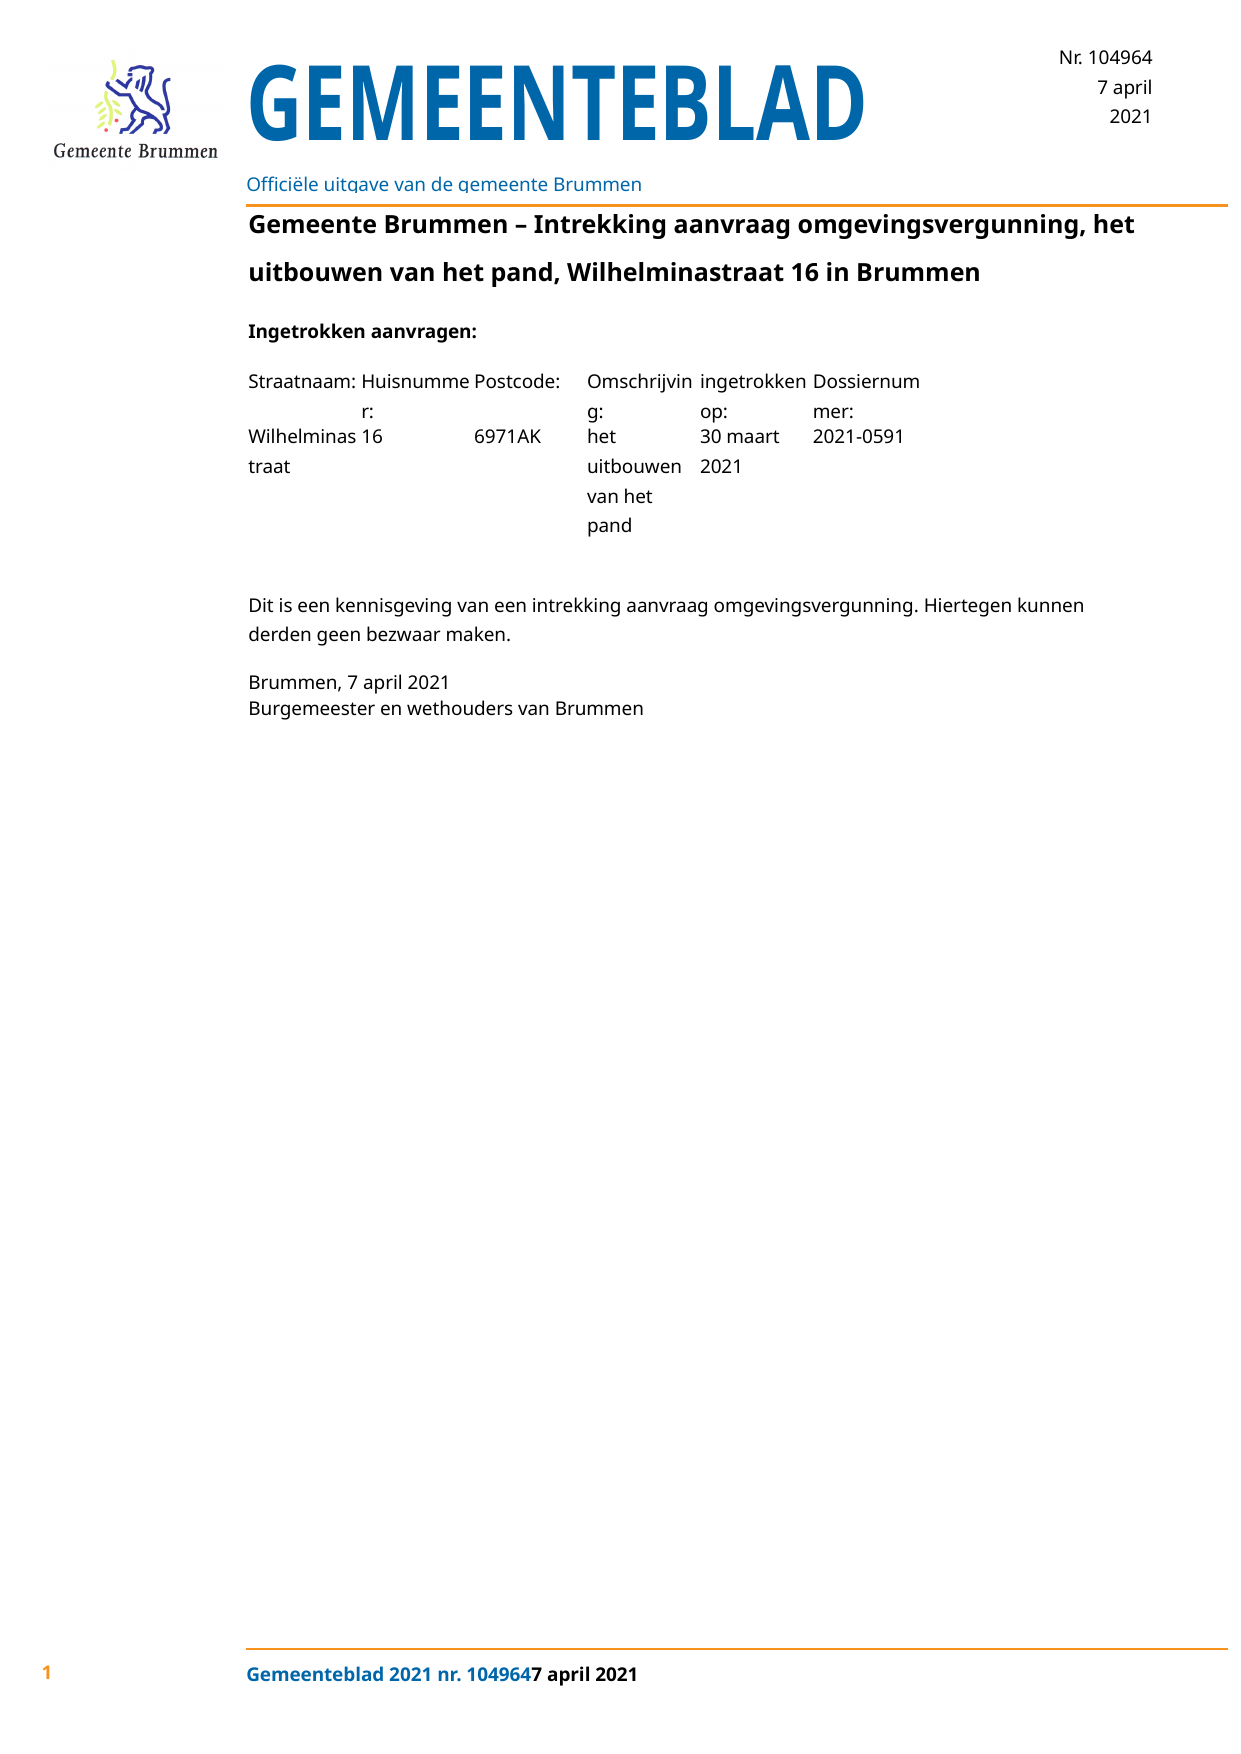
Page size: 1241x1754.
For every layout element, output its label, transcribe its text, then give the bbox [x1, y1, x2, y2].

table_header [926, 369, 1038, 424]
table_cell 2021-0591 [813, 424, 926, 538]
table_header Dossiernummer: [813, 369, 926, 424]
text Ingetrokken aanvragen: [248, 318, 1152, 344]
table_cell 16 [361, 424, 474, 538]
text Burgemeester en wethouders van Brummen [248, 695, 1152, 721]
table_cell [1039, 424, 1152, 538]
table_header ingetrokken op: [700, 369, 813, 424]
picture [41, 47, 231, 172]
table_header [1039, 369, 1152, 424]
table_cell 30 maart 2021 [700, 424, 813, 538]
table_cell [926, 424, 1038, 538]
text Gemeente Brummen – Intrekking aanvraag omgevingsvergunning, het uitbouwen van het pand, Wilhelminastraat 16 in Brummen [248, 207, 1152, 288]
table_header Postcode: [474, 369, 587, 424]
text Brummen, 7 april 2021 [248, 669, 1152, 695]
table_header Straatnaam: [248, 369, 361, 424]
text Dit is een kennisgeving van een intrekking aanvraag omgevingsvergunning. Hiertegen kunnen derden geen bezwaar maken. [248, 592, 1152, 647]
table_header Huisnummer: [361, 369, 474, 424]
table_cell Wilhelminastraat [248, 424, 361, 538]
table_header Omschrijving: [587, 369, 700, 424]
table_cell 6971AK [474, 424, 587, 538]
table_cell het uitbouwen van het pand [587, 424, 700, 538]
